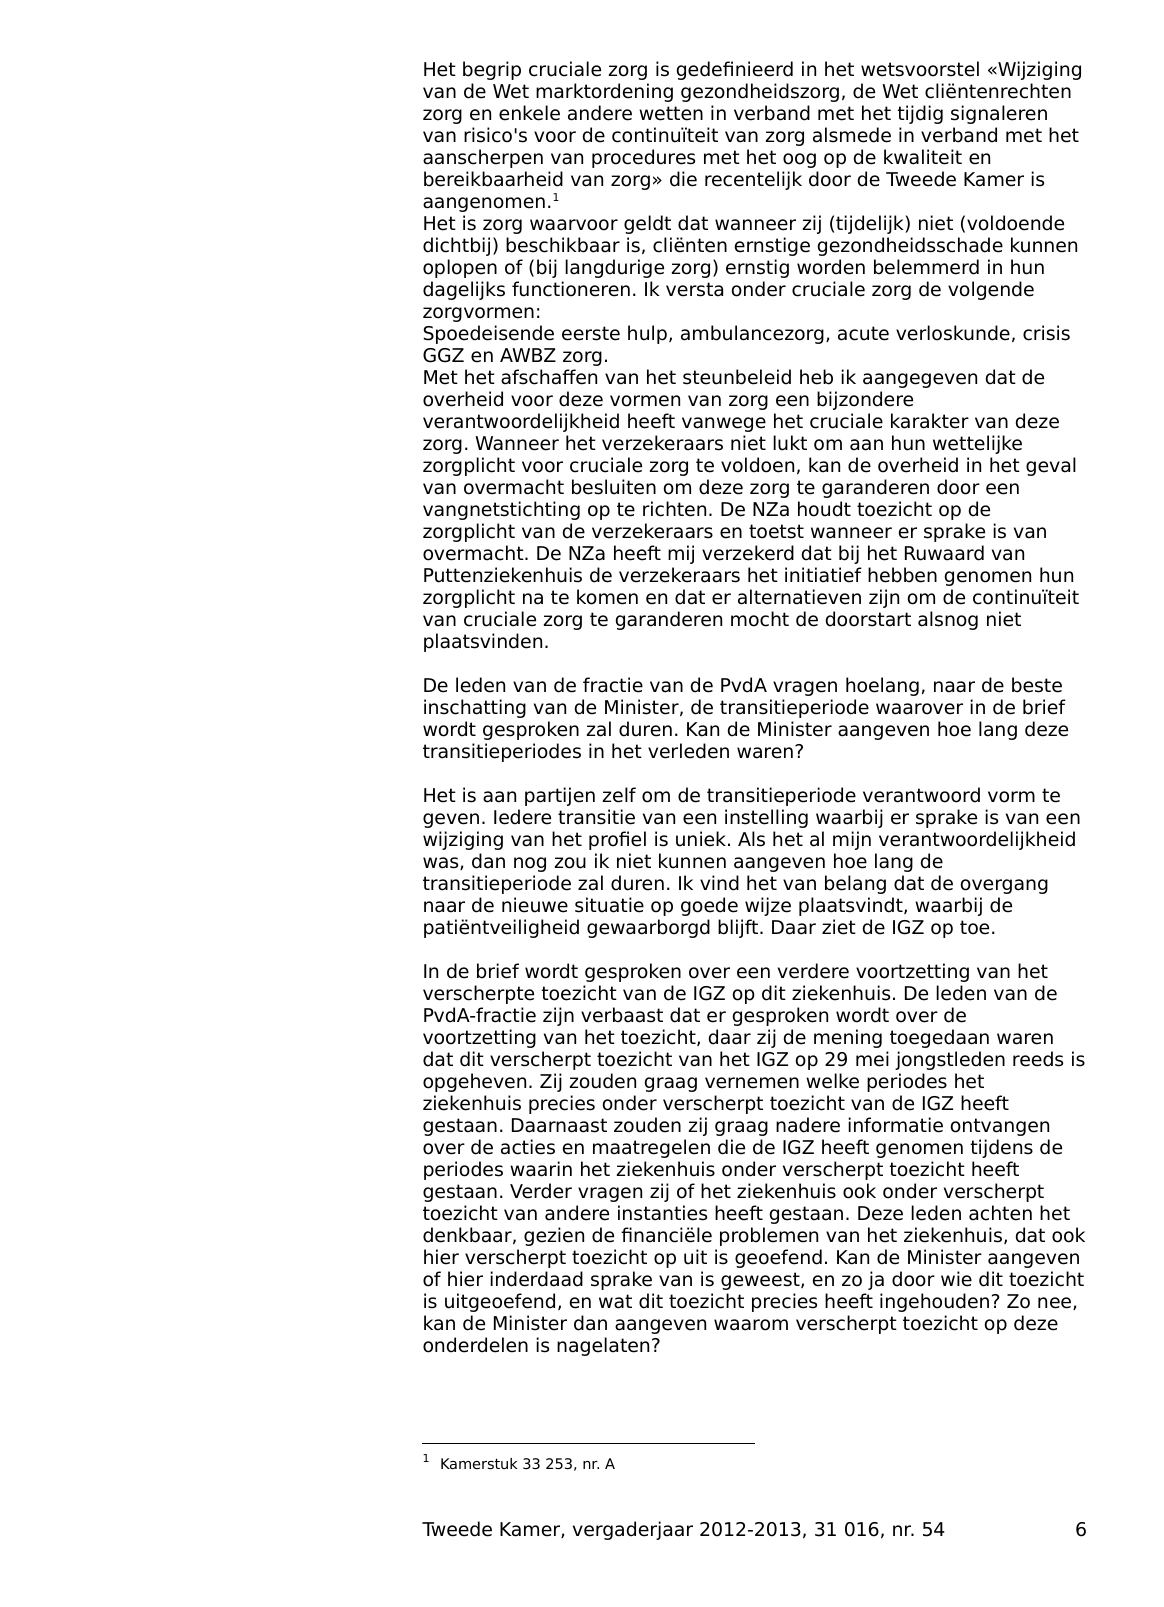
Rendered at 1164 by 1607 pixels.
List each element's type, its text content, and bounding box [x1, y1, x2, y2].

text In de brief wordt gesproken over een verdere voortzetting van het verscherpte toezicht van de IGZ op dit ziekenhuis. De leden van de PvdA-fractie zijn verbaast dat er gesproken wordt over de voortzetting van het toezicht, daar zij de mening toegedaan waren dat dit verscherpt toezicht van het IGZ op 29 mei jongstleden reeds is opgeheven. Zij zouden graag vernemen welke periodes het ziekenhuis precies onder verscherpt toezicht van de IGZ heeft gestaan. Daarnaast zouden zij graag nadere informatie ontvangen over de acties en maatregelen die de IGZ heeft genomen tijdens de periodes waarin het ziekenhuis onder verscherpt toezicht heeft gestaan. Verder vragen zij of het ziekenhuis ook onder verscherpt toezicht van andere instanties heeft gestaan. Deze leden achten het denkbaar, gezien de financiële problemen van het ziekenhuis, dat ook hier verscherpt toezicht op uit is geoefend. Kan de Minister aangeven of hier inderdaad sprake van is geweest, en zo ja door wie dit toezicht is uitgeoefend, en wat dit toezicht precies heeft ingehouden? Zo nee, kan de Minister dan aangeven waarom verscherpt toezicht op deze onderdelen is nagelaten? [422, 961, 1087, 1356]
text Het is aan partijen zelf om de transitieperiode verantwoord vorm te geven. Iedere transitie van een instelling waarbij er sprake is van een wijziging van het profiel is uniek. Als het al mijn verantwoordelijkheid was, dan nog zou ik niet kunnen aangeven hoe lang de transitieperiode zal duren. Ik vind het van belang dat de overgang naar de nieuwe situatie op goede wijze plaatsvindt, waarbij de patiëntveiligheid gewaarborgd blijft. Daar ziet de IGZ op toe. [422, 785, 1087, 939]
text Kamerstuk 33 253, nr. A [422, 1452, 1087, 1474]
text Het is zorg waarvoor geldt dat wanneer zij (tijdelijk) niet (voldoende dichtbij) beschikbaar is, cliënten ernstige gezondheidsschade kunnen oplopen of (bij langdurige zorg) ernstig worden belemmerd in hun dagelijks functioneren. Ik versta onder cruciale zorg de volgende zorgvormen: [422, 213, 1087, 323]
text Spoedeisende eerste hulp, ambulancezorg, acute verloskunde, crisis GGZ en AWBZ zorg. [422, 323, 1087, 367]
text De leden van de fractie van de PvdA vragen hoelang, naar de beste inschatting van de Minister, de transitieperiode waarover in de brief wordt gesproken zal duren. Kan de Minister aangeven hoe lang deze transitieperiodes in het verleden waren? [422, 675, 1087, 763]
text Het begrip cruciale zorg is gedefinieerd in het wetsvoorstel «Wijziging van de Wet marktordening gezondheidszorg, de Wet cliëntenrechten zorg en enkele andere wetten in verband met het tijdig signaleren van risico's voor de continuïteit van zorg alsmede in verband met het aanscherpen van procedures met het oog op de kwaliteit en bereikbaarheid van zorg» die recentelijk door de Tweede Kamer is aangenomen. [422, 59, 1087, 213]
text Met het afschaffen van het steunbeleid heb ik aangegeven dat de overheid voor deze vormen van zorg een bijzondere verantwoordelijkheid heeft vanwege het cruciale karakter van deze zorg. Wanneer het verzekeraars niet lukt om aan hun wettelijke zorgplicht voor cruciale zorg te voldoen, kan de overheid in het geval van overmacht besluiten om deze zorg te garanderen door een vangnetstichting op te richten. De NZa houdt toezicht op de zorgplicht van de verzekeraars en toetst wanneer er sprake is van overmacht. De NZa heeft mij verzekerd dat bij het Ruwaard van Puttenziekenhuis de verzekeraars het initiatief hebben genomen hun zorgplicht na te komen en dat er alternatieven zijn om de continuïteit van cruciale zorg te garanderen mocht de doorstart alsnog niet plaatsvinden. [422, 367, 1087, 652]
